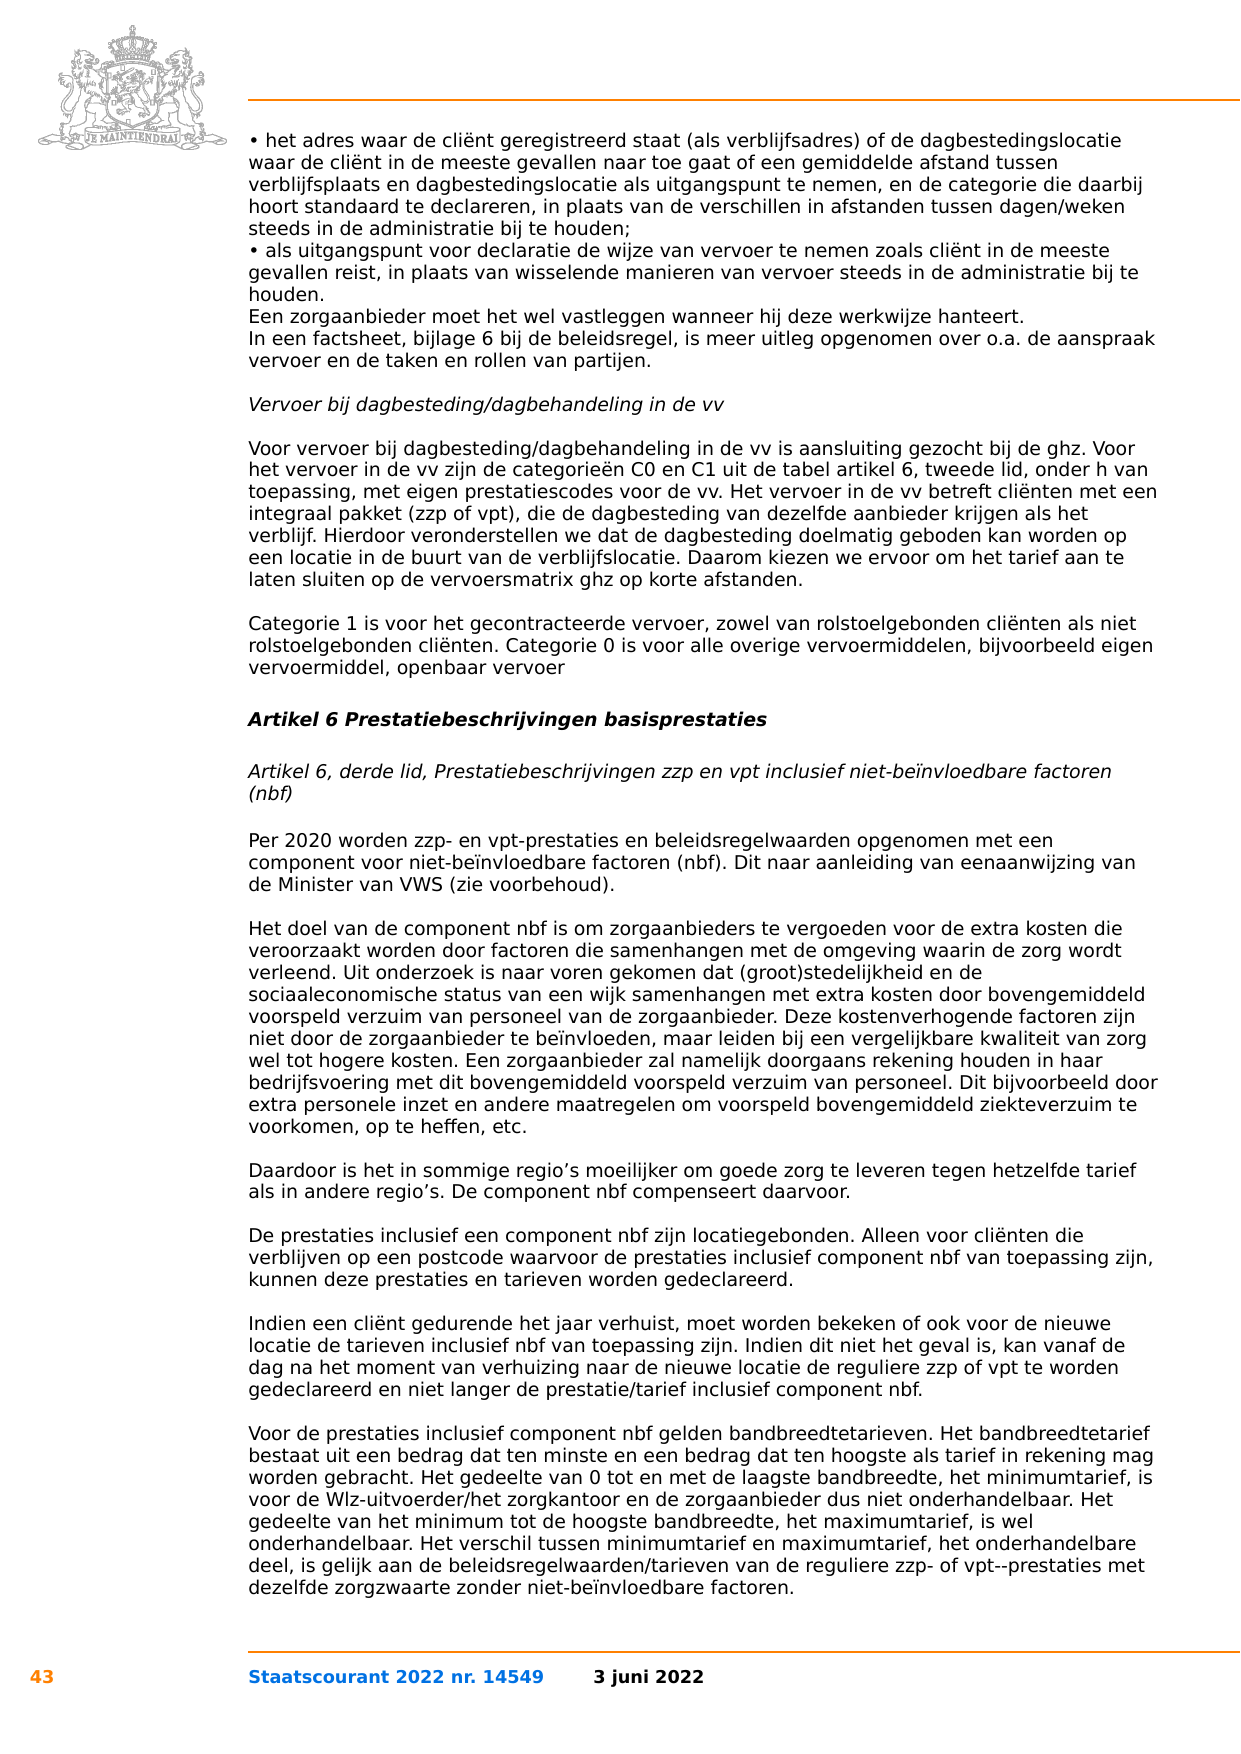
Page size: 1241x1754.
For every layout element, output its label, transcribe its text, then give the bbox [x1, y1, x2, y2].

text In een factsheet, bijlage 6 bij de beleidsregel, is meer uitleg opgenomen over o.a. de aanspraak vervoer en de taken en rollen van partijen. [248, 328, 1163, 372]
text • als uitgangspunt voor declaratie de wijze van vervoer te nemen zoals cliënt in de meeste gevallen reist, in plaats van wisselende manieren van vervoer steeds in de administratie bij te houden. [248, 240, 1163, 306]
subtitle Artikel 6, derde lid, Prestatiebeschrijvingen zzp en vpt inclusief niet-beïnvloedbare factoren (nbf) [248, 761, 1163, 805]
text De prestaties inclusief een component nbf zijn locatiegebonden. Alleen voor cliënten die verblijven op een postcode waarvoor de prestaties inclusief component nbf van toepassing zijn, kunnen deze prestaties en tarieven worden gedeclareerd. [248, 1225, 1163, 1291]
subtitle Artikel 6 Prestatiebeschrijvingen basisprestaties [248, 709, 1163, 731]
text Categorie 1 is voor het gecontracteerde vervoer, zowel van rolstoelgebonden cliënten als niet rolstoelgebonden cliënten. Categorie 0 is voor alle overige vervoermiddelen, bijvoorbeeld eigen vervoermiddel, openbaar vervoer [248, 613, 1163, 679]
text Voor de prestaties inclusief component nbf gelden bandbreedtetarieven. Het bandbreedtetarief bestaat uit een bedrag dat ten minste en een bedrag dat ten hoogste als tarief in rekening mag worden gebracht. Het gedeelte van 0 tot en met de laagste bandbreedte, het minimumtarief, is voor de Wlz-uitvoerder/het zorgkantoor en de zorgaanbieder dus niet onderhandelbaar. Het gedeelte van het minimum tot de hoogste bandbreedte, het maximumtarief, is wel onderhandelbaar. Het verschil tussen minimumtarief en maximumtarief, het onderhandelbare deel, is gelijk aan de beleidsregelwaarden/tarieven van de reguliere zzp- of vpt--prestaties met dezelfde zorgzwaarte zonder niet-beïnvloedbare factoren. [248, 1423, 1163, 1599]
text Daardoor is het in sommige regio’s moeilijker om goede zorg te leveren tegen hetzelfde tarief als in andere regio’s. De component nbf compenseert daarvoor. [248, 1159, 1163, 1203]
subtitle Vervoer bij dagbesteding/dagbehandeling in de vv [248, 393, 1163, 416]
text Voor vervoer bij dagbesteding/dagbehandeling in de vv is aansluiting gezocht bij de ghz. Voor het vervoer in de vv zijn de categorieën C0 en C1 uit de tabel artikel 6, tweede lid, onder h van toepassing, met eigen prestatiescodes voor de vv. Het vervoer in de vv betreft cliënten met een integraal pakket (zzp of vpt), die de dagbesteding van dezelfde aanbieder krijgen als het verblijf. Hierdoor veronderstellen we dat de dagbesteding doelmatig geboden kan worden op een locatie in de buurt van de verblijfslocatie. Daarom kiezen we ervoor om het tarief aan te laten sluiten op de vervoersmatrix ghz op korte afstanden. [248, 437, 1163, 591]
text • het adres waar de cliënt geregistreerd staat (als verblijfsadres) of de dagbestedingslocatie waar de cliënt in de meeste gevallen naar toe gaat of een gemiddelde afstand tussen verblijfsplaats en dagbestedingslocatie als uitgangspunt te nemen, en de categorie die daarbij hoort standaard te declareren, in plaats van de verschillen in afstanden tussen dagen/weken steeds in de administratie bij te houden; [248, 130, 1163, 240]
picture [38, 25, 227, 150]
text Een zorgaanbieder moet het wel vastleggen wanneer hij deze werkwijze hanteert. [248, 306, 1163, 328]
text Per 2020 worden zzp- en vpt-prestaties en beleidsregelwaarden opgenomen met een component voor niet-beïnvloedbare factoren (nbf). Dit naar aanleiding van eenaanwijzing van de Minister van VWS (zie voorbehoud). [248, 830, 1163, 896]
text Het doel van de component nbf is om zorgaanbieders te vergoeden voor de extra kosten die veroorzaakt worden door factoren die samenhangen met de omgeving waarin de zorg wordt verleend. Uit onderzoek is naar voren gekomen dat (groot)stedelijkheid en de sociaaleconomische status van een wijk samenhangen met extra kosten door bovengemiddeld voorspeld verzuim van personeel van de zorgaanbieder. Deze kostenverhogende factoren zijn niet door de zorgaanbieder te beïnvloeden, maar leiden bij een vergelijkbare kwaliteit van zorg wel tot hogere kosten. Een zorgaanbieder zal namelijk doorgaans rekening houden in haar bedrijfsvoering met dit bovengemiddeld voorspeld verzuim van personeel. Dit bijvoorbeeld door extra personele inzet en andere maatregelen om voorspeld bovengemiddeld ziekteverzuim te voorkomen, op te heffen, etc. [248, 918, 1163, 1138]
text Indien een cliënt gedurende het jaar verhuist, moet worden bekeken of ook voor de nieuwe locatie de tarieven inclusief nbf van toepassing zijn. Indien dit niet het geval is, kan vanaf de dag na het moment van verhuizing naar de nieuwe locatie de reguliere zzp of vpt te worden gedeclareerd en niet langer de prestatie/tarief inclusief component nbf. [248, 1313, 1163, 1401]
